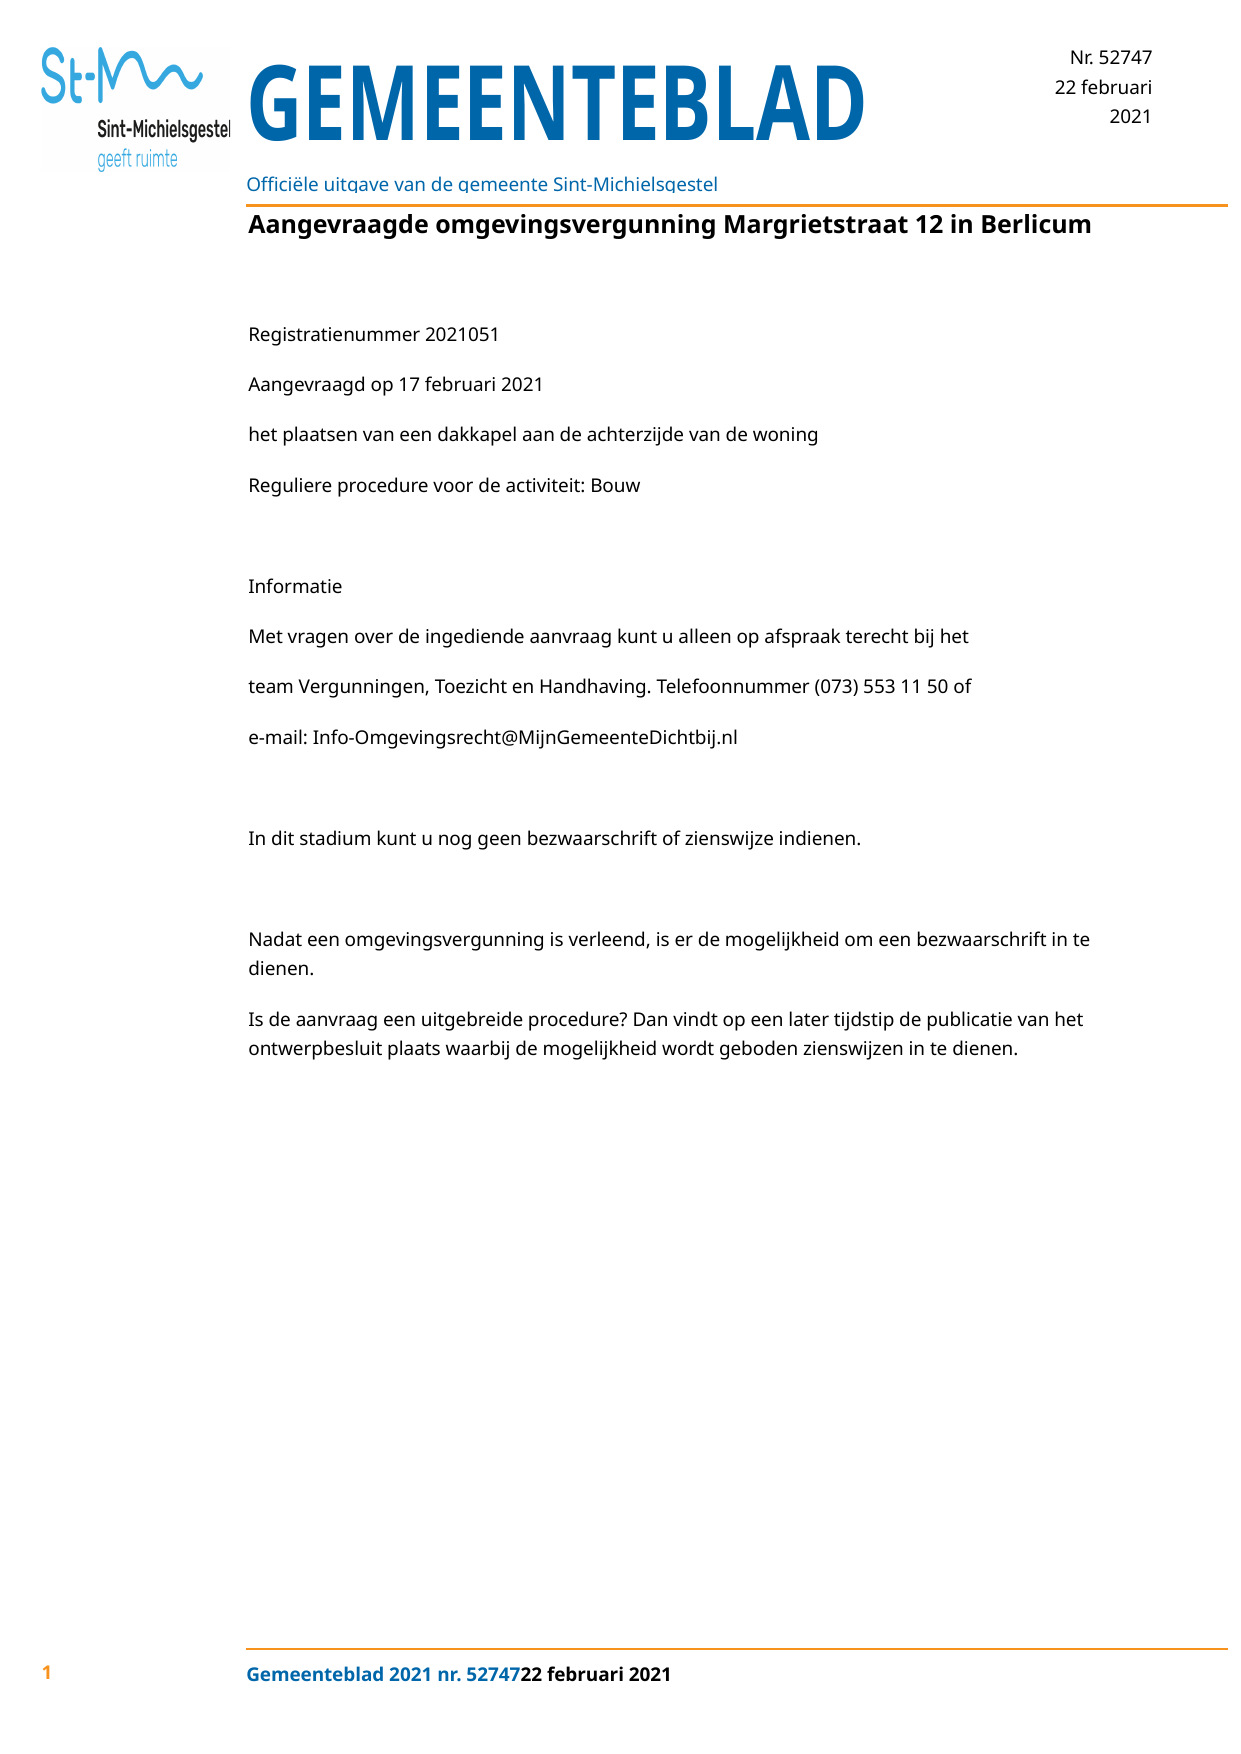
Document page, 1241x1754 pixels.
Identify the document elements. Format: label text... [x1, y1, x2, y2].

text Reguliere procedure voor de activiteit: Bouw [248, 472, 1152, 498]
text Nadat een omgevingsvergunning is verleend, is er de mogelijkheid om een bezwaarschrift in te dienen. [248, 926, 1152, 981]
text Registratienummer 2021051 [248, 321, 1152, 346]
picture [41, 47, 231, 172]
text Is de aanvraag een uitgebreide procedure? Dan vindt op een later tijdstip de publicatie van het ontwerpbesluit plaats waarbij de mogelijkheid wordt geboden zienswijzen in te dienen. [248, 1006, 1152, 1061]
text team Vergunningen, Toezicht en Handhaving. Telefoonnummer (073) 553 11 50 of [248, 674, 1152, 699]
text Informatie [248, 573, 1152, 598]
text Met vragen over de ingediende aanvraag kunt u alleen op afspraak terecht bij het [248, 623, 1152, 649]
text Aangevraagde omgevingsvergunning Margrietstraat 12 in Berlicum [248, 207, 1152, 241]
text Aangevraagd op 17 februari 2021 [248, 371, 1152, 397]
text In dit stadium kunt u nog geen bezwaarschrift of zienswijze indienen. [248, 825, 1152, 851]
text e-mail: Info-Omgevingsrecht@MijnGemeenteDichtbij.nl [248, 724, 1152, 750]
text het plaatsen van een dakkapel aan de achterzijde van de woning [248, 422, 1152, 447]
